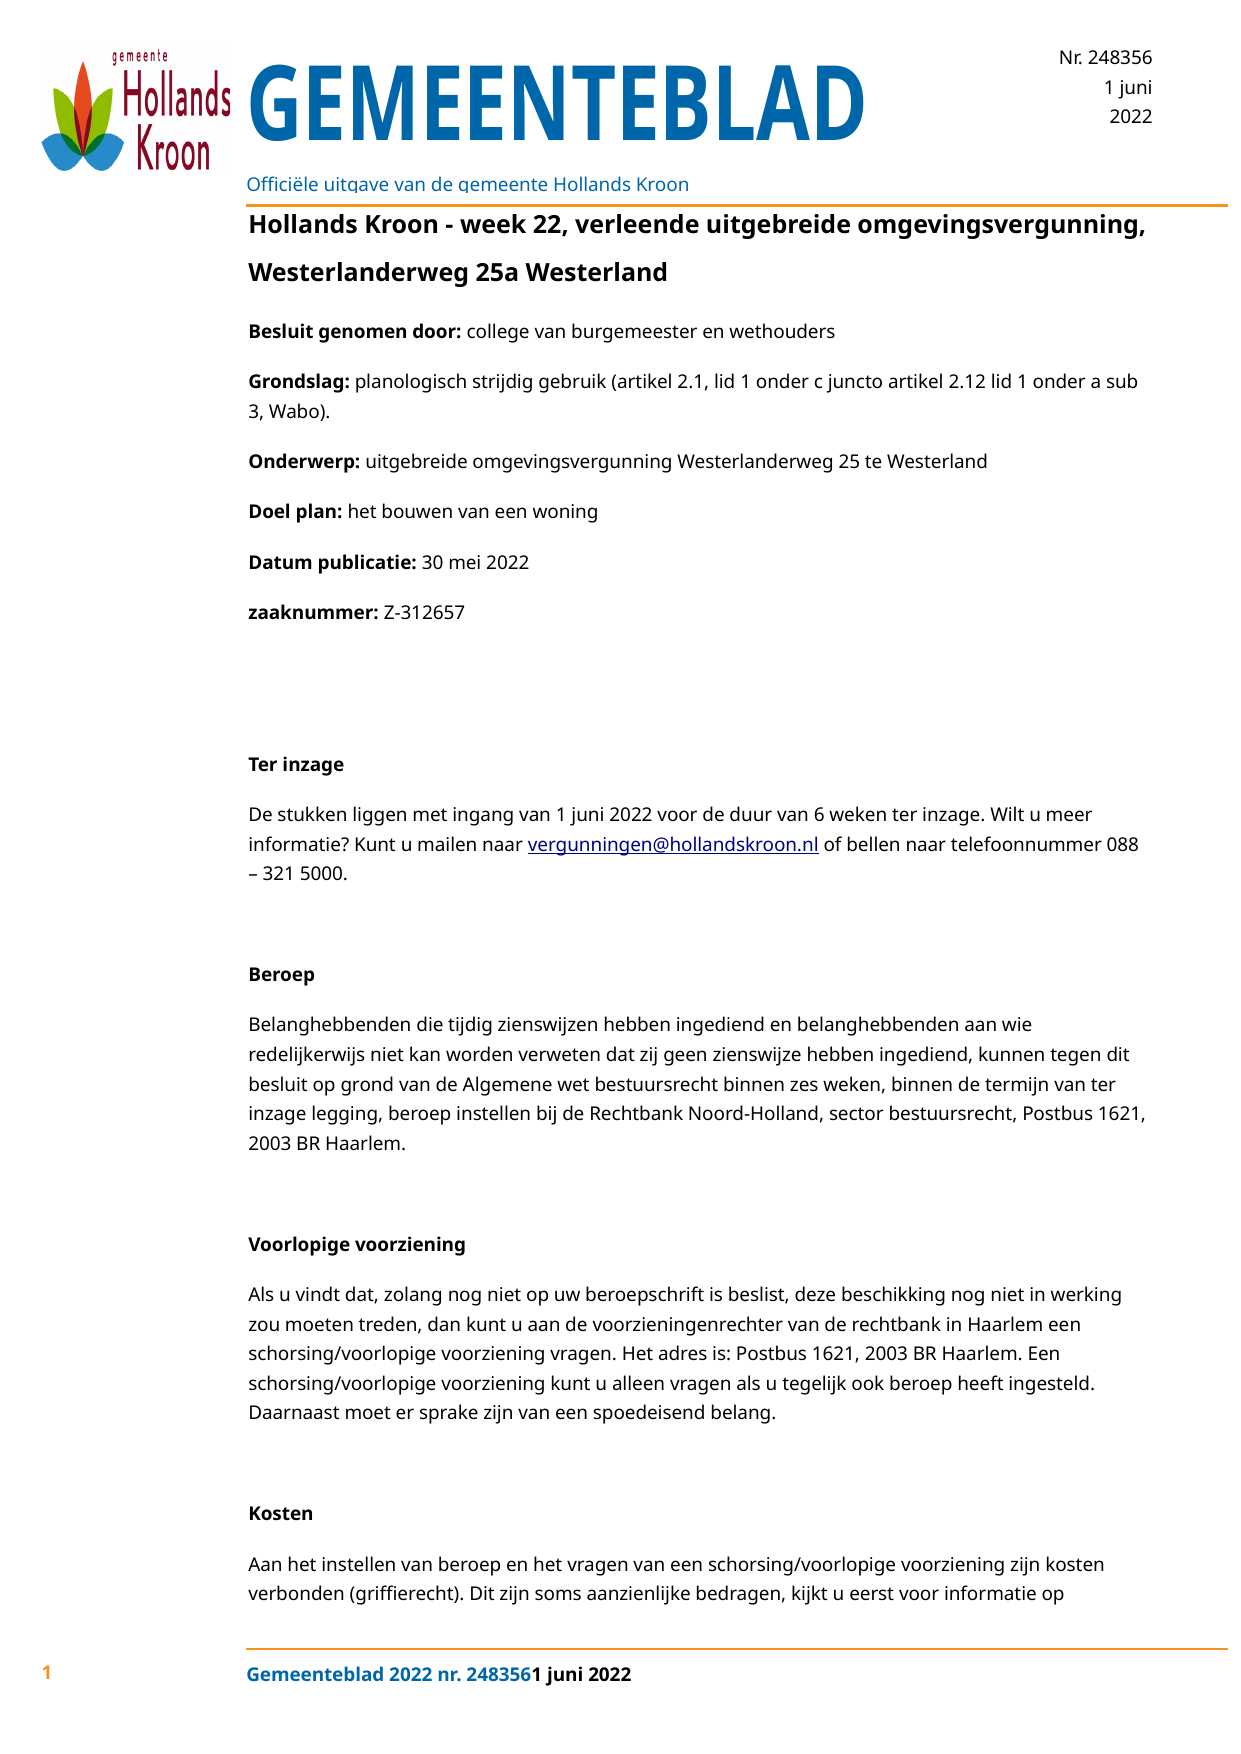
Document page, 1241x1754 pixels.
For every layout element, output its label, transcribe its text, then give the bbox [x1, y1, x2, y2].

text zaaknummer: Z-312657 [248, 599, 1152, 625]
text Kosten [248, 1500, 1152, 1526]
text Voorlopige voorziening [248, 1231, 1152, 1257]
text Belanghebbenden die tijdig zienswijzen hebben ingediend en belanghebbenden aan wie redelijkerwijs niet kan worden verweten dat zij geen zienswijze hebben ingediend, kunnen tegen dit besluit op grond van de Algemene wet bestuursrecht binnen zes weken, binnen de termijn van ter inzage legging, beroep instellen bij de Rechtbank Noord-Holland, sector bestuursrecht, Postbus 1621, 2003 BR Haarlem. [248, 1012, 1152, 1156]
picture [41, 47, 231, 172]
text Onderwerp: uitgebreide omgevingsvergunning Westerlanderweg 25 te Westerland [248, 448, 1152, 474]
text Hollands Kroon - week 22, verleende uitgebreide omgevingsvergunning, Westerlanderweg 25a Westerland [248, 207, 1152, 288]
text Besluit genomen door: college van burgemeester en wethouders [248, 318, 1152, 344]
text Grondslag: planologisch strijdig gebruik (artikel 2.1, lid 1 onder c juncto artikel 2.12 lid 1 onder a sub 3, Wabo). [248, 368, 1152, 424]
text Aan het instellen van beroep en het vragen van een schorsing/voorlopige voorziening zijn kosten verbonden (griffierecht). Dit zijn soms aanzienlijke bedragen, kijkt u eerst voor informatie op [248, 1551, 1152, 1606]
text Ter inzage [248, 751, 1152, 777]
text Doel plan: het bouwen van een woning [248, 499, 1152, 524]
text Datum publicatie: 30 mei 2022 [248, 549, 1152, 575]
text Als u vindt dat, zolang nog niet op uw beroepschrift is beslist, deze beschikking nog niet in werking zou moeten treden, dan kunt u aan de voorzieningenrechter van de rechtbank in Haarlem een schorsing/voorlopige voorziening vragen. Het adres is: Postbus 1621, 2003 BR Haarlem. Een schorsing/voorlopige voorziening kunt u alleen vragen als u tegelijk ook beroep heeft ingesteld. Daarnaast moet er sprake zijn van een spoedeisend belang. [248, 1281, 1152, 1425]
text Beroep [248, 961, 1152, 987]
text De stukken liggen met ingang van 1 juni 2022 voor de duur van 6 weken ter inzage. Wilt u meer informatie? Kunt u mailen naar vergunningen@hollandskroon.nl of bellen naar telefoonnummer 088 – 321 5000. [248, 801, 1152, 886]
